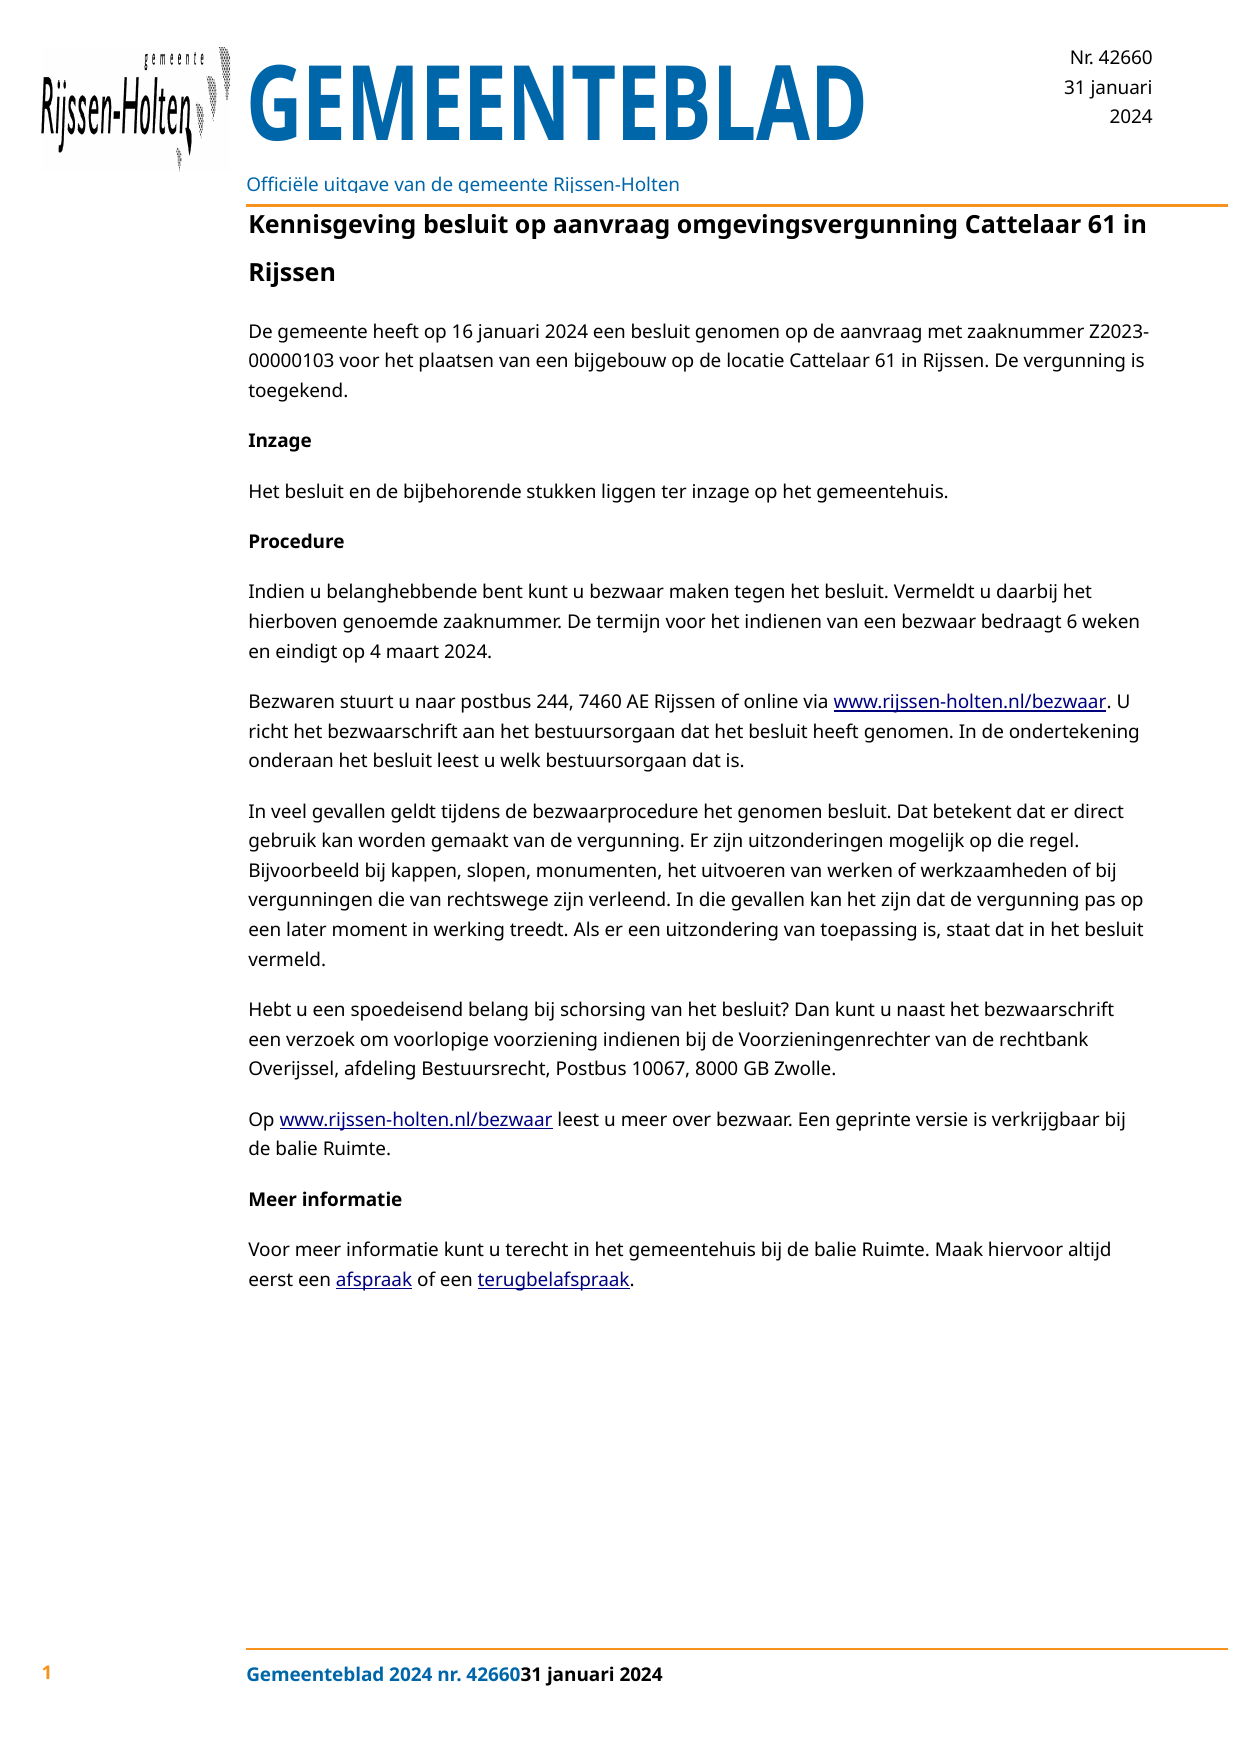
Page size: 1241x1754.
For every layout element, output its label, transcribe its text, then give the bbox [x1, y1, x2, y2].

text Hebt u een spoedeisend belang bij schorsing van het besluit? Dan kunt u naast het bezwaarschrift een verzoek om voorlopige voorziening indienen bij de Voorzieningenrechter van de rechtbank Overijssel, afdeling Bestuursrecht, Postbus 10067, 8000 GB Zwolle. [248, 996, 1152, 1081]
text Indien u belanghebbende bent kunt u bezwaar maken tegen het besluit. Vermeldt u daarbij het hierboven genoemde zaaknummer. De termijn voor het indienen van een bezwaar bedraagt 6 weken en eindigt op 4 maart 2024. [248, 579, 1152, 664]
text De gemeente heeft op 16 januari 2024 een besluit genomen op de aanvraag met zaaknummer Z2023-00000103 voor het plaatsen van een bijgebouw op de locatie Cattelaar 61 in Rijssen. De vergunning is toegekend. [248, 318, 1152, 403]
text Voor meer informatie kunt u terecht in het gemeentehuis bij de balie Ruimte. Maak hiervoor altijd eerst een afspraak of een terugbelafspraak. [248, 1236, 1152, 1292]
text Kennisgeving besluit op aanvraag omgevingsvergunning Cattelaar 61 in Rijssen [248, 207, 1152, 288]
text Bezwaren stuurt u naar postbus 244, 7460 AE Rijssen of online via www.rijssen-holten.nl/bezwaar. U richt het bezwaarschrift aan het bestuursorgaan dat het besluit heeft genomen. In de ondertekening onderaan het besluit leest u welk bestuursorgaan dat is. [248, 688, 1152, 773]
text Het besluit en de bijbehorende stukken liggen ter inzage op het gemeentehuis. [248, 478, 1152, 504]
text In veel gevallen geldt tijdens de bezwaarprocedure het genomen besluit. Dat betekent dat er direct gebruik kan worden gemaakt van de vergunning. Er zijn uitzonderingen mogelijk op die regel. Bijvoorbeeld bij kappen, slopen, monumenten, het uitvoeren van werken of werkzaamheden of bij vergunningen die van rechtswege zijn verleend. In die gevallen kan het zijn dat de vergunning pas op een later moment in werking treedt. Als er een uitzondering van toepassing is, staat dat in het besluit vermeld. [248, 798, 1152, 972]
text Procedure [248, 528, 1152, 554]
text Inzage [248, 427, 1152, 453]
text Op www.rijssen-holten.nl/bezwaar leest u meer over bezwaar. Een geprinte versie is verkrijgbaar bij de balie Ruimte. [248, 1106, 1152, 1161]
text Meer informatie [248, 1186, 1152, 1212]
picture [41, 47, 231, 172]
